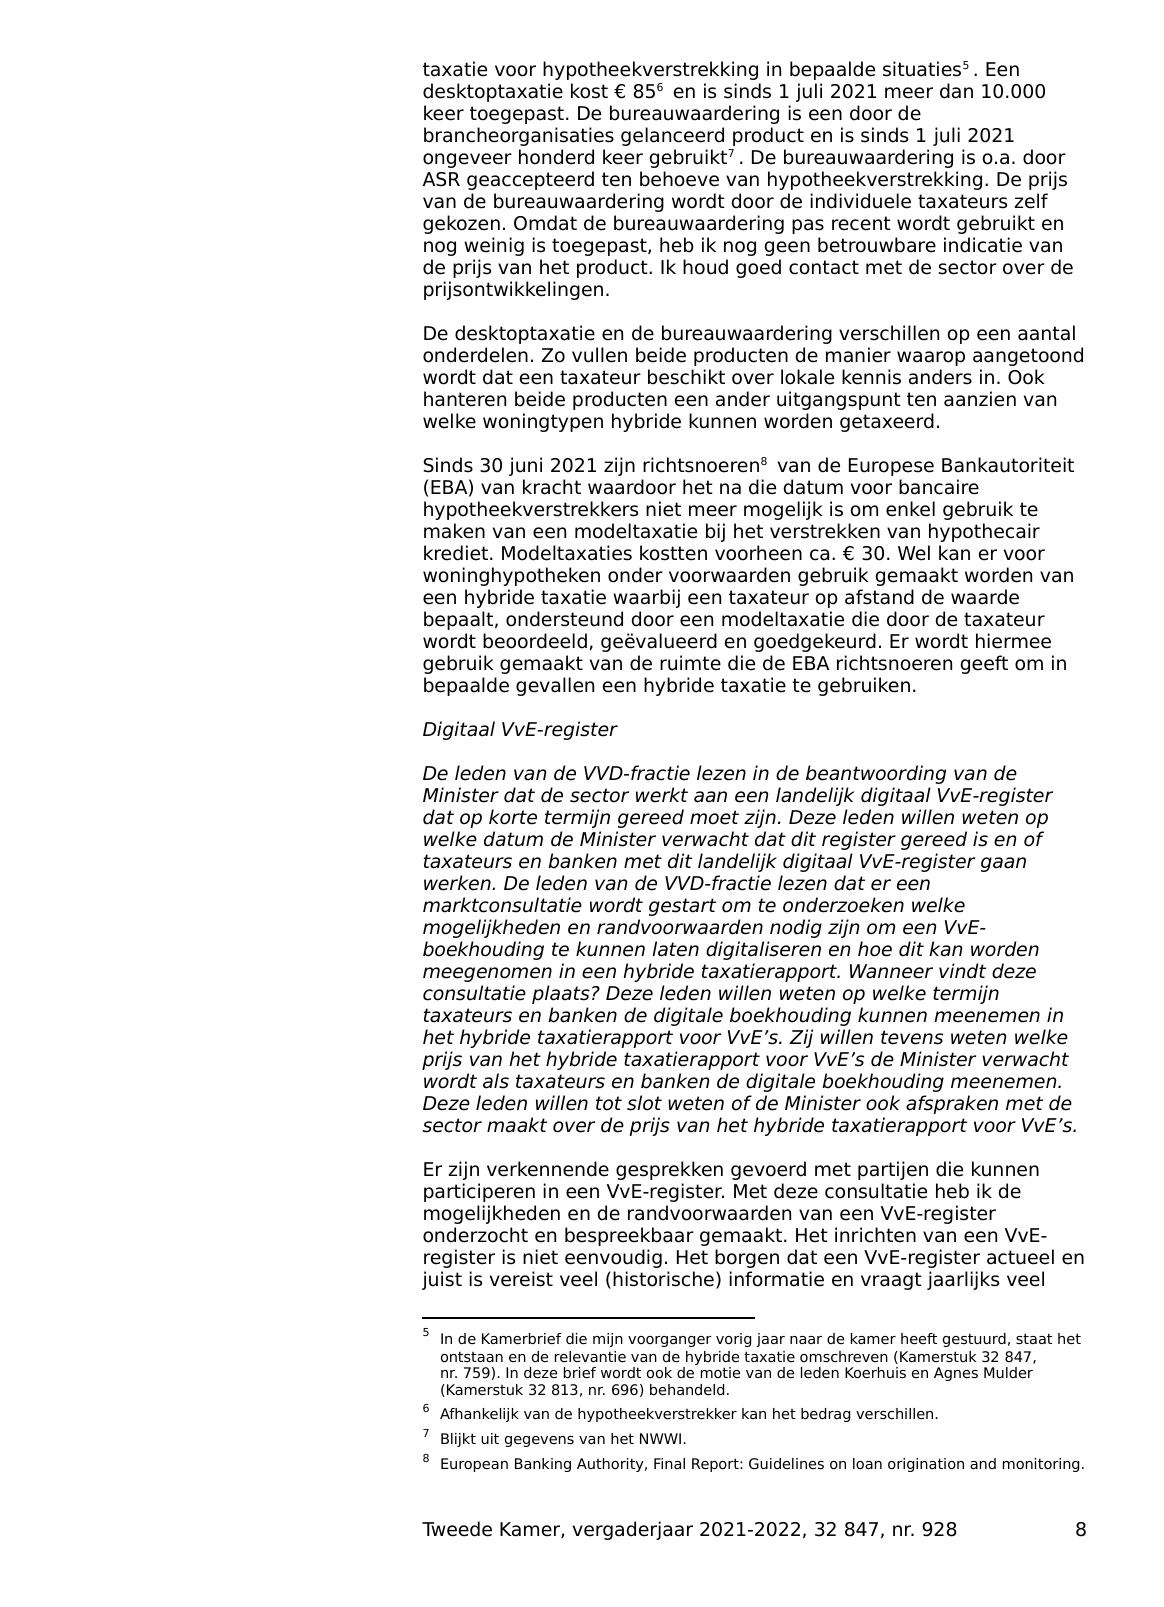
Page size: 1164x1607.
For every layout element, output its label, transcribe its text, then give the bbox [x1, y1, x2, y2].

text Sinds 30 juni 2021 zijn richtsnoeren van de Europese Bankautoriteit (EBA) van kracht waardoor het na die datum voor bancaire hypotheekverstrekkers niet meer mogelijk is om enkel gebruik te maken van een modeltaxatie bij het verstrekken van hypothecair krediet. Modeltaxaties kostten voorheen ca. € 30. Wel kan er voor woninghypotheken onder voorwaarden gebruik gemaakt worden van een hybride taxatie waarbij een taxateur op afstand de waarde bepaalt, ondersteund door een modeltaxatie die door de taxateur wordt beoordeeld, geëvalueerd en goedgekeurd. Er wordt hiermee gebruik gemaakt van de ruimte die de EBA richtsnoeren geeft om in bepaalde gevallen een hybride taxatie te gebruiken. [422, 455, 1087, 697]
text Afhankelijk van de hypotheekverstrekker kan het bedrag verschillen. [422, 1402, 1087, 1424]
subtitle Digitaal VvE-register [422, 719, 1087, 741]
text European Banking Authority, Final Report: Guidelines on loan origination and monitoring. [422, 1452, 1087, 1474]
text Er zijn verkennende gesprekken gevoerd met partijen die kunnen participeren in een VvE-register. Met deze consultatie heb ik de mogelijkheden en de randvoorwaarden van een VvE-register onderzocht en bespreekbaar gemaakt. Het inrichten van een VvE-register is niet eenvoudig. Het borgen dat een VvE-register actueel en juist is vereist veel (historische) informatie en vraagt jaarlijks veel [422, 1159, 1087, 1291]
text De desktoptaxatie en de bureauwaardering verschillen op een aantal onderdelen. Zo vullen beide producten de manier waarop aangetoond wordt dat een taxateur beschikt over lokale kennis anders in. Ook hanteren beide producten een ander uitgangspunt ten aanzien van welke woningtypen hybride kunnen worden getaxeerd. [422, 323, 1087, 433]
text De leden van de VVD-fractie lezen in de beantwoording van de Minister dat de sector werkt aan een landelijk digitaal VvE-register dat op korte termijn gereed moet zijn. Deze leden willen weten op welke datum de Minister verwacht dat dit register gereed is en of taxateurs en banken met dit landelijk digitaal VvE-register gaan werken. De leden van de VVD-fractie lezen dat er een marktconsultatie wordt gestart om te onderzoeken welke mogelijkheden en randvoorwaarden nodig zijn om een VvE-boekhouding te kunnen laten digitaliseren en hoe dit kan worden meegenomen in een hybride taxatierapport. Wanneer vindt deze consultatie plaats? Deze leden willen weten op welke termijn taxateurs en banken de digitale boekhouding kunnen meenemen in het hybride taxatierapport voor VvE’s. Zij willen tevens weten welke prijs van het hybride taxatierapport voor VvE’s de Minister verwacht wordt als taxateurs en banken de digitale boekhouding meenemen. Deze leden willen tot slot weten of de Minister ook afspraken met de sector maakt over de prijs van het hybride taxatierapport voor VvE’s. [422, 763, 1087, 1137]
text In de Kamerbrief die mijn voorganger vorig jaar naar de kamer heeft gestuurd, staat het ontstaan en de relevantie van de hybride taxatie omschreven (Kamerstuk 32 847, nr. 759). In deze brief wordt ook de motie van de leden Koerhuis en Agnes Mulder (Kamerstuk 32 813, nr. 696) behandeld. [422, 1327, 1087, 1399]
text Blijkt uit gegevens van het NWWI. [422, 1427, 1087, 1449]
text taxatie voor hypotheekverstrekking in bepaalde situaties. Een desktoptaxatie kost € 85 en is sinds 1 juli 2021 meer dan 10.000 keer toegepast. De bureauwaardering is een door de brancheorganisaties gelanceerd product en is sinds 1 juli 2021 ongeveer honderd keer gebruikt. De bureauwaardering is o.a. door ASR geaccepteerd ten behoeve van hypotheekverstrekking. De prijs van de bureauwaardering wordt door de individuele taxateurs zelf gekozen. Omdat de bureauwaardering pas recent wordt gebruikt en nog weinig is toegepast, heb ik nog geen betrouwbare indicatie van de prijs van het product. Ik houd goed contact met de sector over de prijsontwikkelingen. [422, 59, 1087, 301]
